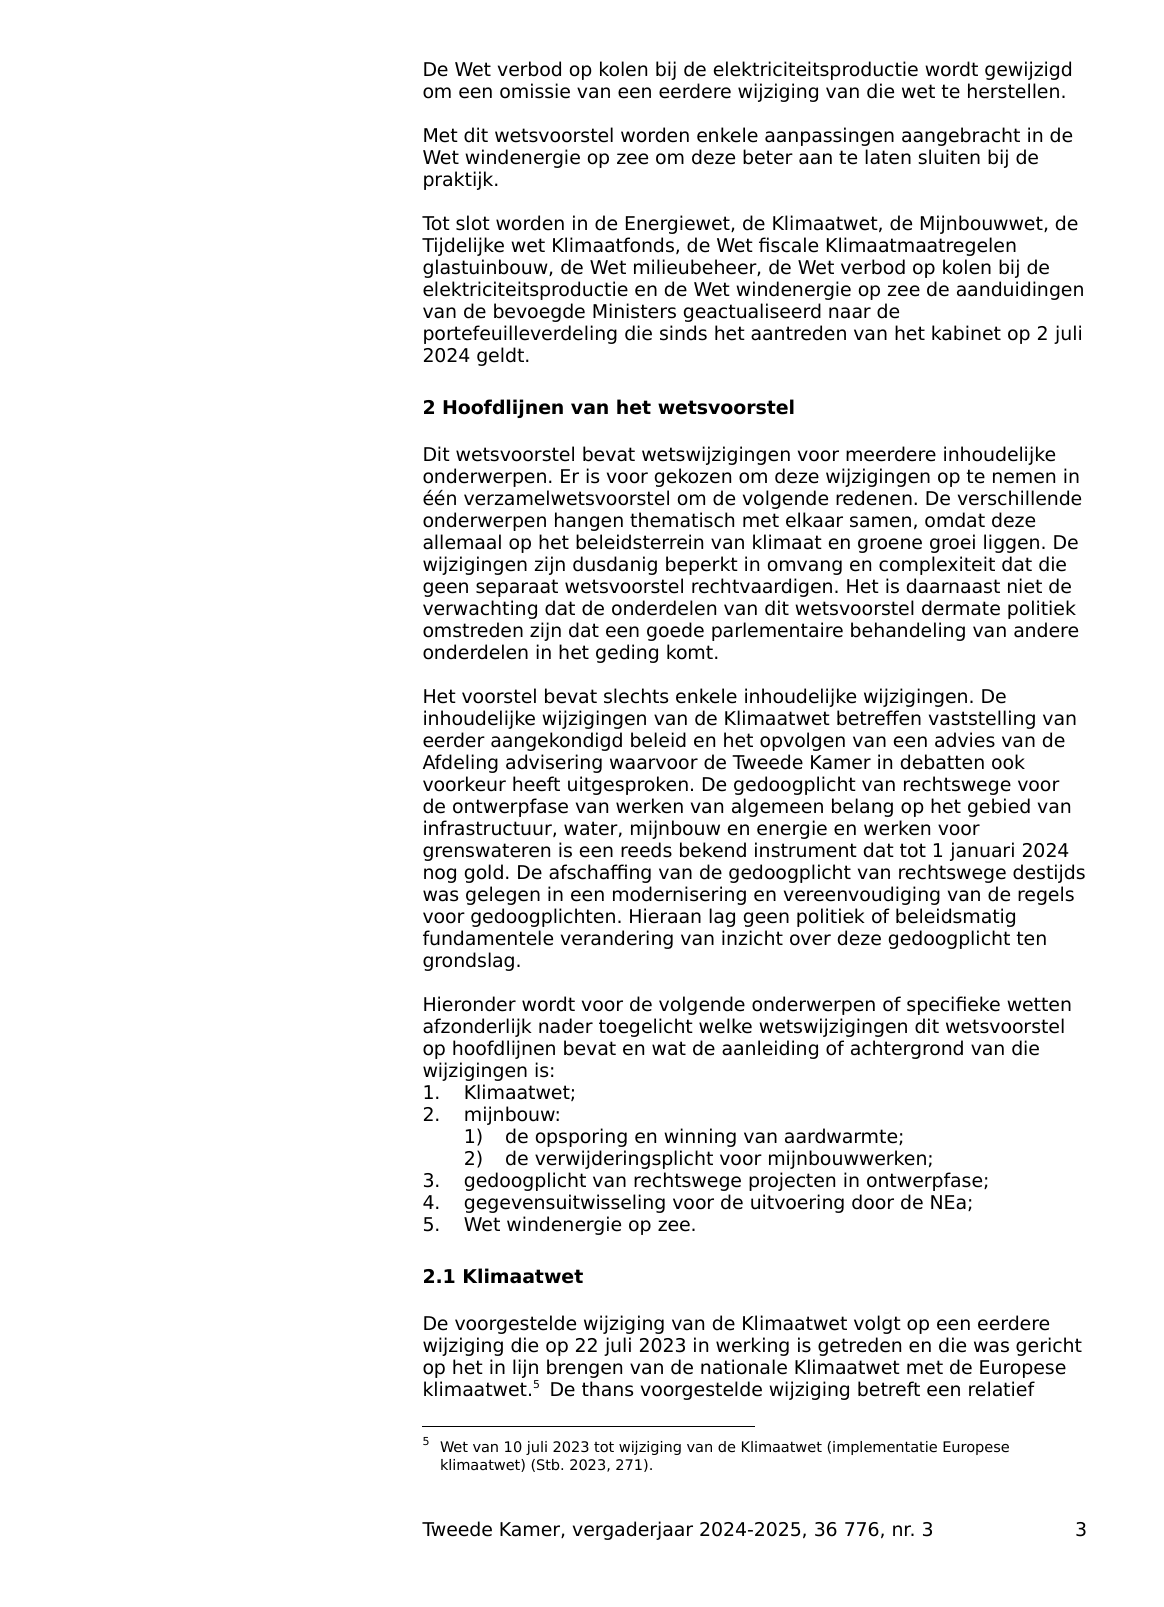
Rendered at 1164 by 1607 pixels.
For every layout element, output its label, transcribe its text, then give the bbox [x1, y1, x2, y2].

text Tot slot worden in de Energiewet, de Klimaatwet, de Mijnbouwwet, de Tijdelijke wet Klimaatfonds, de Wet fiscale Klimaatmaatregelen glastuinbouw, de Wet milieubeheer, de Wet verbod op kolen bij de elektriciteitsproductie en de Wet windenergie op zee de aanduidingen van de bevoegde Ministers geactualiseerd naar de portefeuilleverdeling die sinds het aantreden van het kabinet op 2 juli 2024 geldt. [422, 213, 1087, 367]
text 5. Wet windenergie op zee. [422, 1214, 1087, 1236]
text 1. Klimaatwet; [422, 1082, 1087, 1104]
text 3. gedoogplicht van rechtswege projecten in ontwerpfase; [422, 1170, 1087, 1192]
text 2. mijnbouw: [422, 1104, 1087, 1126]
text Het voorstel bevat slechts enkele inhoudelijke wijzigingen. De inhoudelijke wijzigingen van de Klimaatwet betreffen vaststelling van eerder aangekondigd beleid en het opvolgen van een advies van de Afdeling advisering waarvoor de Tweede Kamer in debatten ook voorkeur heeft uitgesproken. De gedoogplicht van rechtswege voor de ontwerpfase van werken van algemeen belang op het gebied van infrastructuur, water, mijnbouw en energie en werken voor grenswateren is een reeds bekend instrument dat tot 1 januari 2024 nog gold. De afschaffing van de gedoogplicht van rechtswege destijds was gelegen in een modernisering en vereenvoudiging van de regels voor gedoogplichten. Hieraan lag geen politiek of beleidsmatig fundamentele verandering van inzicht over deze gedoogplicht ten grondslag. [422, 686, 1087, 972]
subtitle 2 Hoofdlijnen van het wetsvoorstel [422, 397, 1087, 419]
text Met dit wetsvoorstel worden enkele aanpassingen aangebracht in de Wet windenergie op zee om deze beter aan te laten sluiten bij de praktijk. [422, 125, 1087, 191]
text 4. gegevensuitwisseling voor de uitvoering door de NEa; [422, 1192, 1087, 1214]
text Wet van 10 juli 2023 tot wijziging van de Klimaatwet (implementatie Europese klimaatwet) (Stb. 2023, 271). [422, 1435, 1087, 1474]
subtitle 2.1 Klimaatwet [422, 1266, 1087, 1288]
text 1) de opsporing en winning van aardwarmte; [464, 1126, 1087, 1148]
text Hieronder wordt voor de volgende onderwerpen of specifieke wetten afzonderlijk nader toegelicht welke wetswijzigingen dit wetsvoorstel op hoofdlijnen bevat en wat de aanleiding of achtergrond van die wijzigingen is: [422, 994, 1087, 1082]
text De Wet verbod op kolen bij de elektriciteitsproductie wordt gewijzigd om een omissie van een eerdere wijziging van die wet te herstellen. [422, 59, 1087, 103]
text 2) de verwijderingsplicht voor mijnbouwwerken; [464, 1148, 1087, 1170]
text Dit wetsvoorstel bevat wetswijzigingen voor meerdere inhoudelijke onderwerpen. Er is voor gekozen om deze wijzigingen op te nemen in één verzamelwetsvoorstel om de volgende redenen. De verschillende onderwerpen hangen thematisch met elkaar samen, omdat deze allemaal op het beleidsterrein van klimaat en groene groei liggen. De wijzigingen zijn dusdanig beperkt in omvang en complexiteit dat die geen separaat wetsvoorstel rechtvaardigen. Het is daarnaast niet de verwachting dat de onderdelen van dit wetsvoorstel dermate politiek omstreden zijn dat een goede parlementaire behandeling van andere onderdelen in het geding komt. [422, 444, 1087, 664]
text De voorgestelde wijziging van de Klimaatwet volgt op een eerdere wijziging die op 22 juli 2023 in werking is getreden en die was gericht op het in lijn brengen van de nationale Klimaatwet met de Europese klimaatwet. De thans voorgestelde wijziging betreft een relatief [422, 1313, 1087, 1401]
